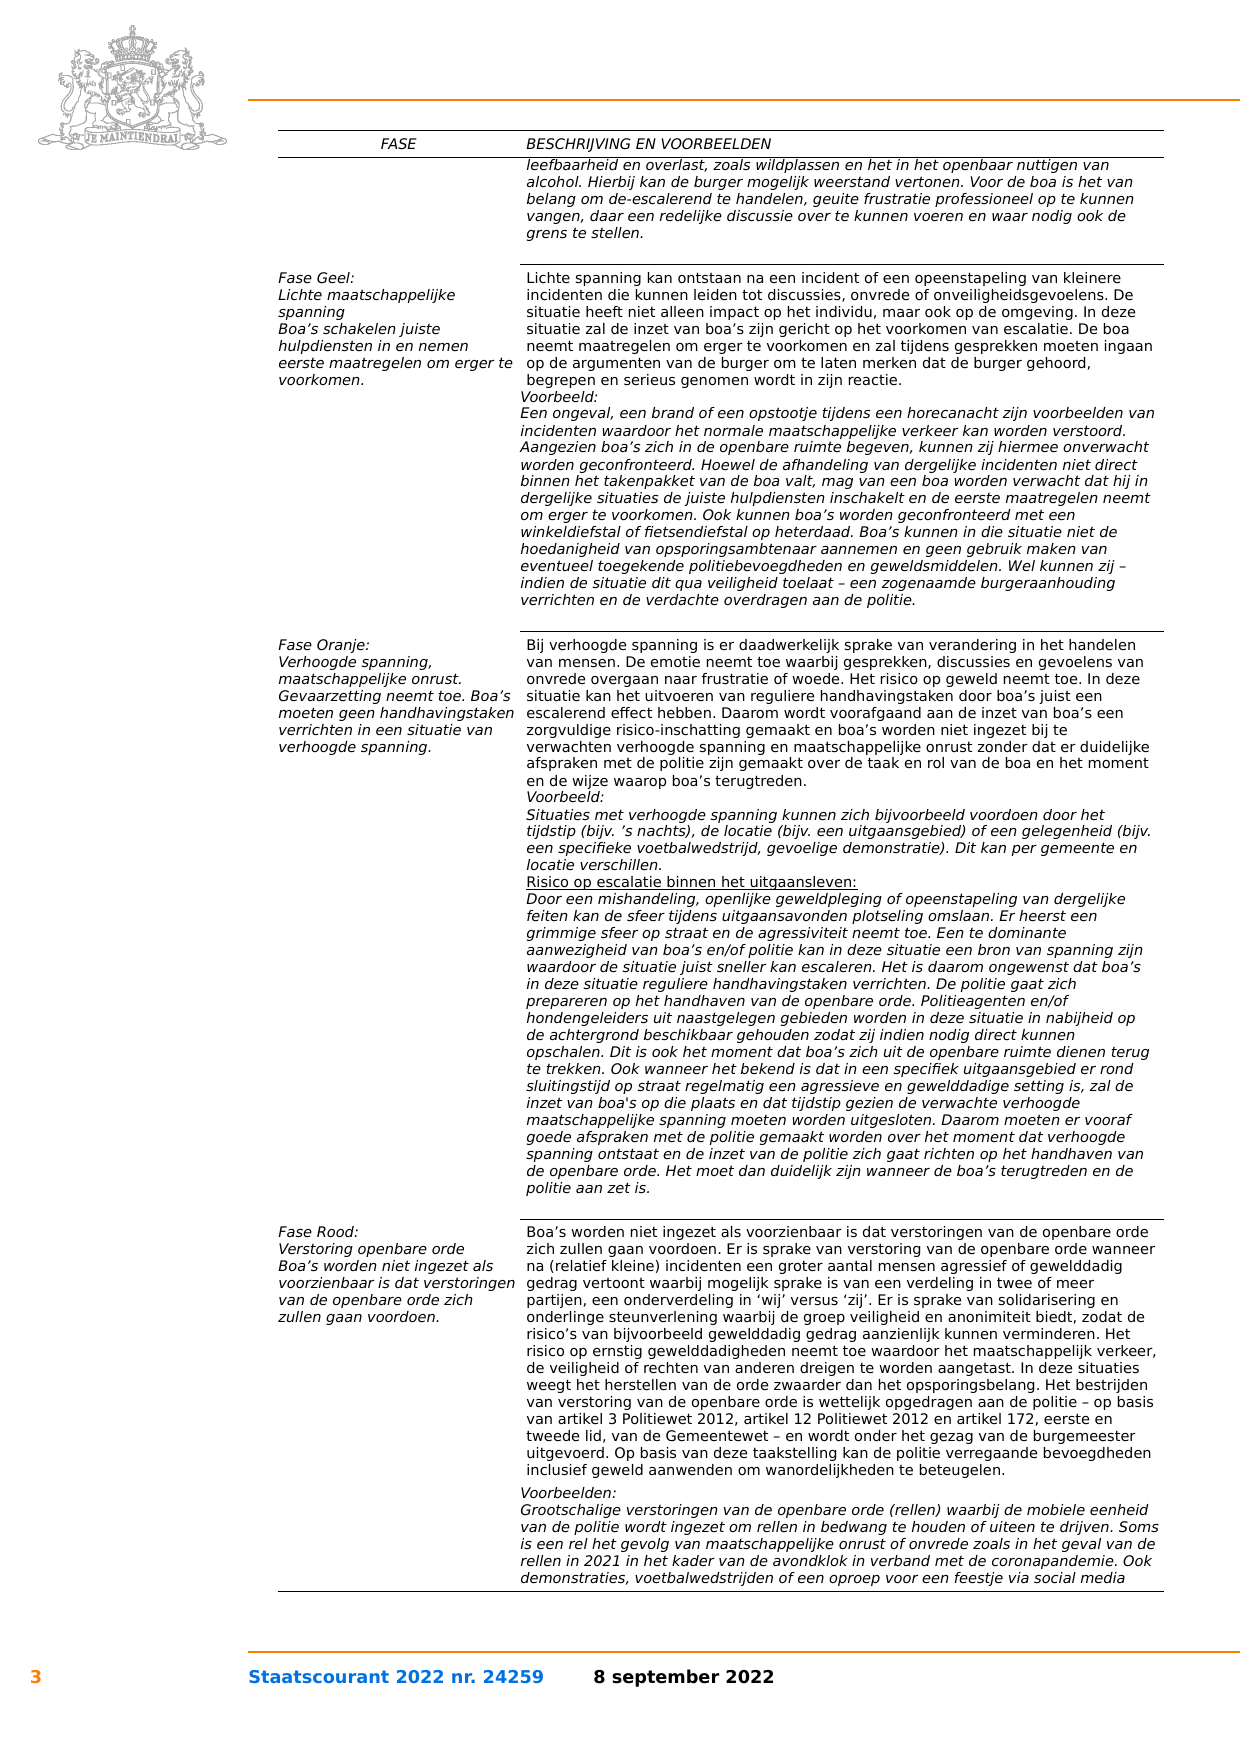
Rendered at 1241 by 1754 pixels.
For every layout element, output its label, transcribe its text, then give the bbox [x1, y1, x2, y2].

table_cell [520, 609, 1163, 631]
table_cell Fase Rood: Verstoring openbare orde Boa’s worden niet ingezet als voorzienbaar is dat verstoringen van de openbare orde zich zullen gaan voordoen. [278, 1219, 520, 1591]
table_cell Lichte spanning kan ontstaan na een incident of een opeenstapeling van kleinere incidenten die kunnen leiden tot discussies, onvrede of onveiligheidsgevoelens. De situatie heeft niet alleen impact op het individu, maar ook op de omgeving. In deze situatie zal de inzet van boa’s zijn gericht op het voorkomen van escalatie. De boa neemt maatregelen om erger te voorkomen en zal tijdens gesprekken moeten ingaan op de argumenten van de burger om te laten merken dat de burger gehoord, begrepen en serieus genomen wordt in zijn reactie. [520, 265, 1163, 388]
table_cell [520, 1197, 1163, 1218]
table_header FASE [278, 131, 520, 157]
table_cell Boa’s worden niet ingezet als voorzienbaar is dat verstoringen van de openbare orde zich zullen gaan voordoen. Er is sprake van verstoring van de openbare orde wanneer na (relatief kleine) incidenten een groter aantal mensen agressief of gewelddadig gedrag vertoont waarbij mogelijk sprake is van een verdeling in twee of meer partijen, een onderverdeling in ‘wij’ versus ‘zij’. Er is sprake van solidarisering en onderlinge steunverlening waarbij de groep veiligheid en anonimiteit biedt, zodat de risico’s van bijvoorbeeld gewelddadig gedrag aanzienlijk kunnen verminderen. Het risico op ernstig gewelddadigheden neemt toe waardoor het maatschappelijk verkeer, de veiligheid of rechten van anderen dreigen te worden aangetast. In deze situaties weegt het herstellen van de orde zwaarder dan het opsporingsbelang. Het bestrijden van verstoring van de openbare orde is wettelijk opgedragen aan de politie – op basis van artikel 3 Politiewet 2012, artikel 12 Politiewet 2012 en artikel 172, eerste en tweede lid, van de Gemeentewet – en wordt onder het gezag van de burgemeester uitgevoerd. Op basis van deze taakstelling kan de politie verregaande bevoegdheden inclusief geweld aanwenden om wanordelijkheden te beteugelen. [520, 1220, 1163, 1484]
table_cell Bij verhoogde spanning is er daadwerkelijk sprake van verandering in het handelen van mensen. De emotie neemt toe waarbij gesprekken, discussies en gevoelens van onvrede overgaan naar frustratie of woede. Het risico op geweld neemt toe. In deze situatie kan het uitvoeren van reguliere handhavingstaken door boa’s juist een escalerend effect hebben. Daarom wordt voorafgaand aan de inzet van boa’s een zorgvuldige risico-inschatting gemaakt en boa’s worden niet ingezet bij te verwachten verhoogde spanning en maatschappelijke onrust zonder dat er duidelijke afspraken met de politie zijn gemaakt over de taak en rol van de boa en het moment en de wijze waarop boa’s terugtreden. Voorbeeld: Situaties met verhoogde spanning kunnen zich bijvoorbeeld voordoen door het tijdstip (bijv. ’s nachts), de locatie (bijv. een uitgaansgebied) of een gelegenheid (bijv. een specifieke voetbalwedstrijd, gevoelige demonstratie). Dit kan per gemeente en locatie verschillen. Risico op escalatie binnen het uitgaansleven: Door een mishandeling, openlijke geweldpleging of opeenstapeling van dergelijke feiten kan de sfeer tijdens uitgaansavonden plotseling omslaan. Er heerst een grimmige sfeer op straat en de agressiviteit neemt toe. Een te dominante aanwezigheid van boa’s en/of politie kan in deze situatie een bron van spanning zijn waardoor de situatie juist sneller kan escaleren. Het is daarom ongewenst dat boa’s in deze situatie reguliere handhavingstaken verrichten. De politie gaat zich prepareren op het handhaven van de openbare orde. Politieagenten en/of hondengeleiders uit naastgelegen gebieden worden in deze situatie in nabijheid op de achtergrond beschikbaar gehouden zodat zij indien nodig direct kunnen opschalen. Dit is ook het moment dat boa’s zich uit de openbare ruimte dienen terug te trekken. Ook wanneer het bekend is dat in een specifiek uitgaansgebied er rond sluitingstijd op straat regelmatig een agressieve en gewelddadige setting is, zal de inzet van boa's op die plaats en dat tijdstip gezien de verwachte verhoogde maatschappelijke spanning moeten worden uitgesloten. Daarom moeten er vooraf goede afspraken met de politie gemaakt worden over het moment dat verhoogde spanning ontstaat en de inzet van de politie zich gaat richten op het handhaven van de openbare orde. Het moet dan duidelijk zijn wanneer de boa’s terugtreden en de politie aan zet is. [520, 632, 1163, 1197]
table_cell Fase Geel: Lichte maatschappelijke spanning Boa’s schakelen juiste hulpdiensten in en nemen eerste maatregelen om erger te voorkomen. [278, 264, 520, 609]
table_cell Voorbeelden: Grootschalige verstoringen van de openbare orde (rellen) waarbij de mobiele eenheid van de politie wordt ingezet om rellen in bedwang te houden of uiteen te drijven. Soms is een rel het gevolg van maatschappelijke onrust of onvrede zoals in het geval van de rellen in 2021 in het kader van de avondklok in verband met de coronapandemie. Ook demonstraties, voetbalwedstrijden of een oproep voor een feestje via social media [520, 1484, 1163, 1591]
table_cell [278, 1197, 520, 1218]
table_cell [520, 242, 1163, 264]
table_cell Fase Oranje: Verhoogde spanning, maatschappelijke onrust. Gevaarzetting neemt toe. Boa’s moeten geen handhavingstaken verrichten in een situatie van verhoogde spanning. [278, 631, 520, 1197]
table_cell Voorbeeld: Een ongeval, een brand of een opstootje tijdens een horecanacht zijn voorbeelden van incidenten waardoor het normale maatschappelijke verkeer kan worden verstoord. Aangezien boa’s zich in de openbare ruimte begeven, kunnen zij hiermee onverwacht worden geconfronteerd. Hoewel de afhandeling van dergelijke incidenten niet direct binnen het takenpakket van de boa valt, mag van een boa worden verwacht dat hij in dergelijke situaties de juiste hulpdiensten inschakelt en de eerste maatregelen neemt om erger te voorkomen. Ook kunnen boa’s worden geconfronteerd met een winkeldiefstal of fietsendiefstal op heterdaad. Boa’s kunnen in die situatie niet de hoedanigheid van opsporingsambtenaar aannemen en geen gebruik maken van eventueel toegekende politiebevoegdheden en geweldsmiddelen. Wel kunnen zij – indien de situatie dit qua veiligheid toelaat – een zogenaamde burgeraanhouding verrichten en de verdachte overdragen aan de politie. [520, 389, 1163, 609]
table_cell [278, 609, 520, 631]
table_cell [278, 158, 520, 242]
table_header BESCHRIJVING EN VOORBEELDEN [520, 131, 1163, 157]
table_cell leefbaarheid en overlast, zoals wildplassen en het in het openbaar nuttigen van alcohol. Hierbij kan de burger mogelijk weerstand vertonen. Voor de boa is het van belang om de-escalerend te handelen, geuite frustratie professioneel op te kunnen vangen, daar een redelijke discussie over te kunnen voeren en waar nodig ook de grens te stellen. [520, 158, 1163, 242]
picture [38, 25, 227, 150]
table_cell [278, 242, 520, 264]
